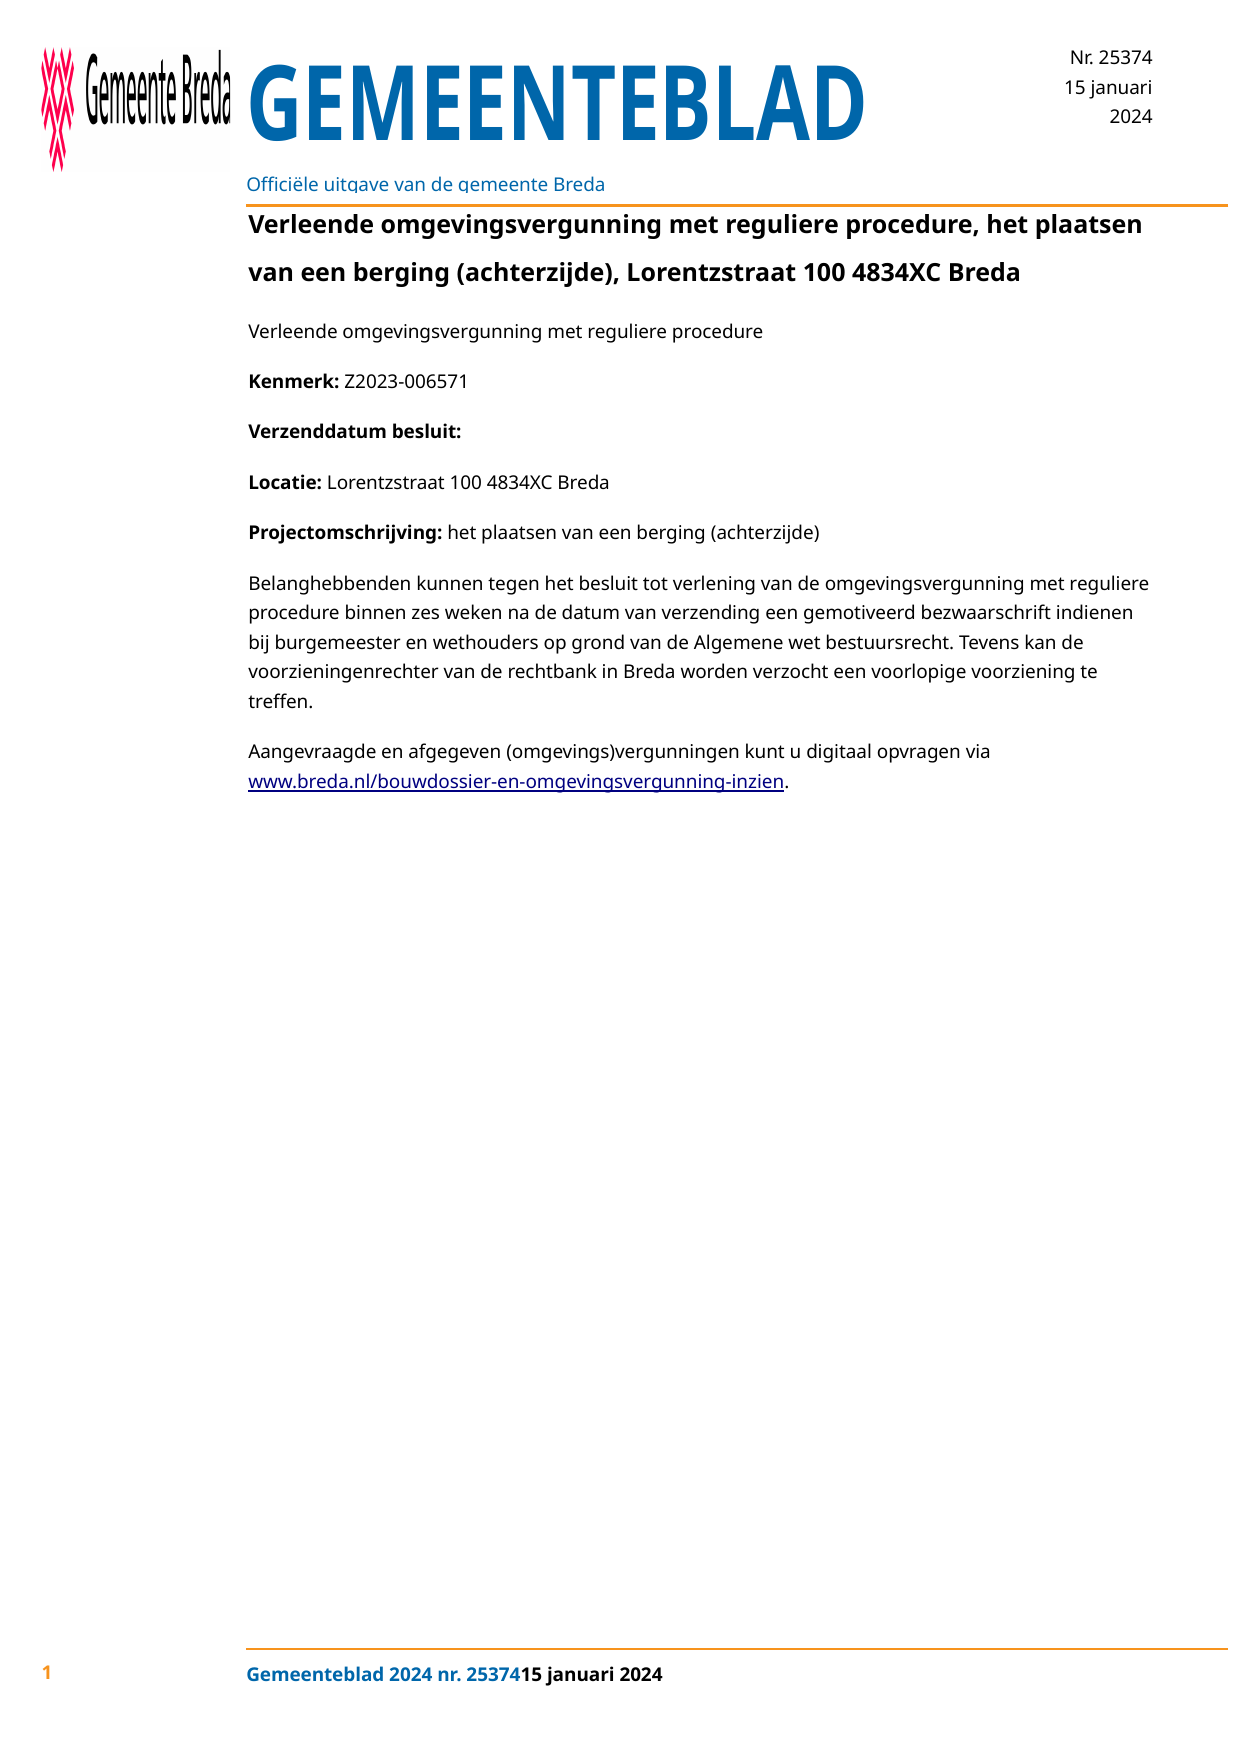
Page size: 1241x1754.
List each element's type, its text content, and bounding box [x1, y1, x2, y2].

text Verleende omgevingsvergunning met reguliere procedure [248, 318, 1152, 344]
text Kenmerk: Z2023-006571 [248, 368, 1152, 394]
text Belanghebbenden kunnen tegen het besluit tot verlening van de omgevingsvergunning met reguliere procedure binnen zes weken na de datum van verzending een gemotiveerd bezwaarschrift indienen bij burgemeester en wethouders op grond van de Algemene wet bestuursrecht. Tevens kan de voorzieningenrechter van de rechtbank in Breda worden verzocht een voorlopige voorziening te treffen. [248, 570, 1152, 714]
text Aangevraagde en afgegeven (omgevings)vergunningen kunt u digitaal opvragen via www.breda.nl/bouwdossier-en-omgevingsvergunning-inzien. [248, 739, 1152, 794]
text Verleende omgevingsvergunning met reguliere procedure, het plaatsen van een berging (achterzijde), Lorentzstraat 100 4834XC Breda [248, 207, 1152, 288]
text Verzenddatum besluit: [248, 419, 1152, 444]
text Locatie: Lorentzstraat 100 4834XC Breda [248, 469, 1152, 495]
text Projectomschrijving: het plaatsen van een berging (achterzijde) [248, 519, 1152, 545]
picture [41, 47, 231, 172]
